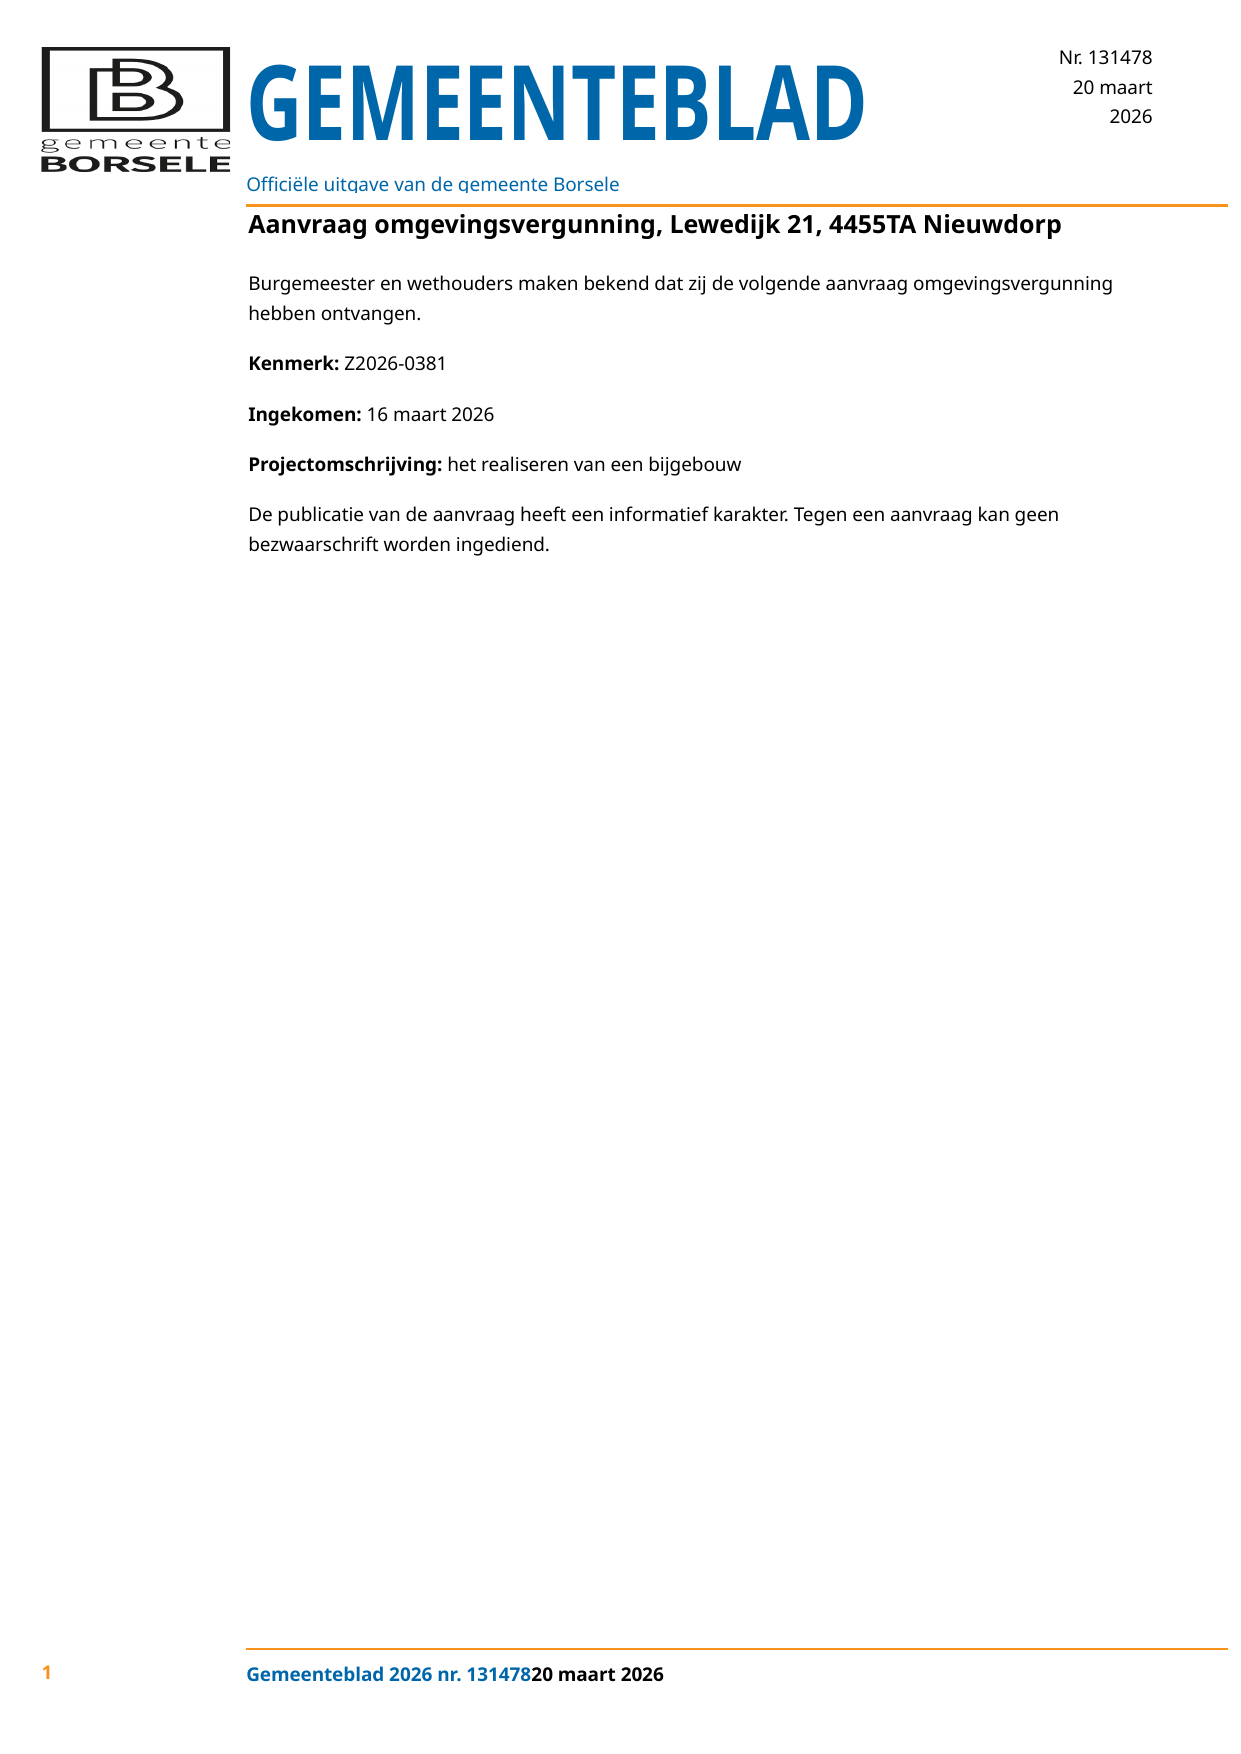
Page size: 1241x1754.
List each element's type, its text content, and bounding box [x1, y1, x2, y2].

text Aanvraag omgevingsvergunning, Lewedijk 21, 4455TA Nieuwdorp [248, 207, 1152, 241]
text Ingekomen: 16 maart 2026 [248, 401, 1152, 426]
text Kenmerk: Z2026-0381 [248, 350, 1152, 376]
text Projectomschrijving: het realiseren van een bijgebouw [248, 451, 1152, 477]
picture [41, 47, 231, 172]
text De publicatie van de aanvraag heeft een informatief karakter. Tegen een aanvraag kan geen bezwaarschrift worden ingediend. [248, 502, 1152, 557]
text Burgemeester en wethouders maken bekend dat zij de volgende aanvraag omgevingsvergunning hebben ontvangen. [248, 270, 1152, 326]
